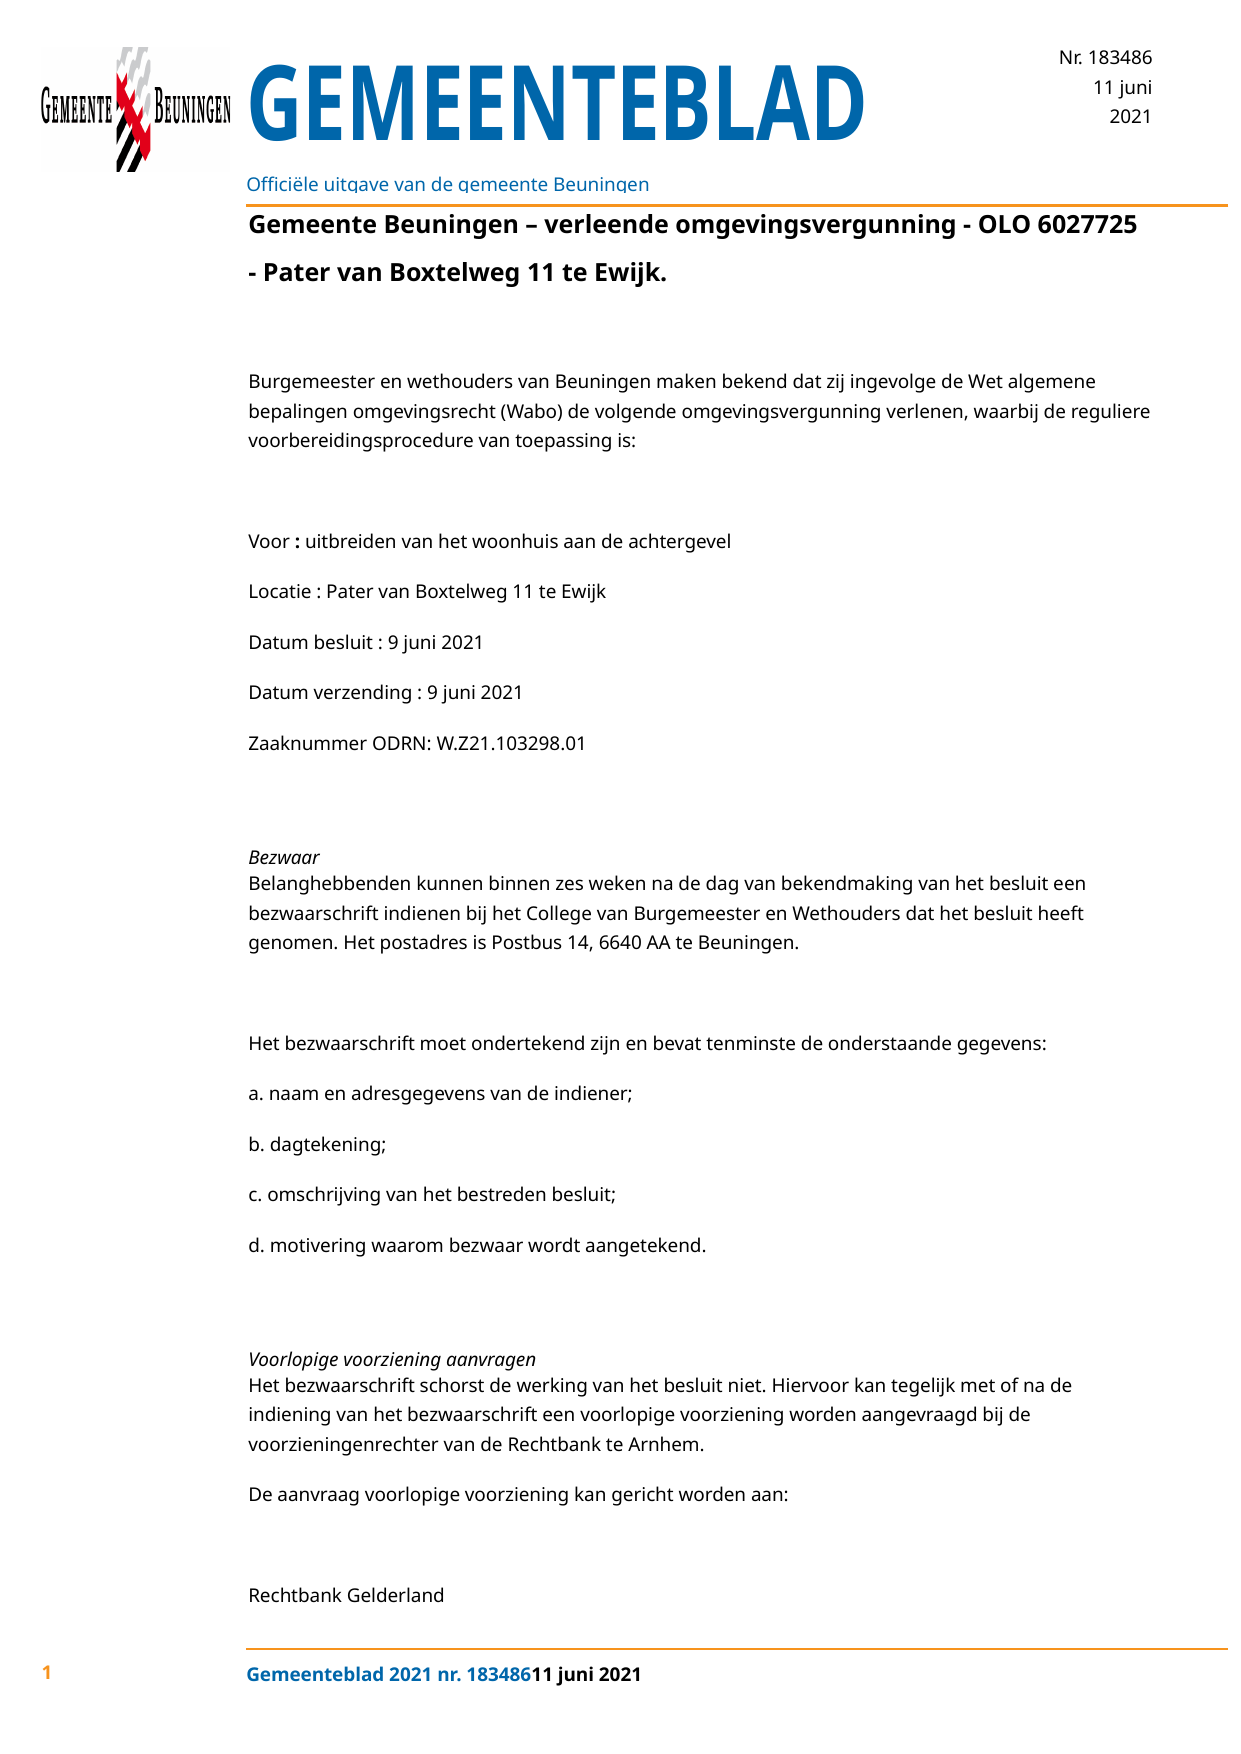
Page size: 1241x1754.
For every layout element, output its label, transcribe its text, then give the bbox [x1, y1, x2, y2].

text Burgemeester en wethouders van Beuningen maken bekend dat zij ingevolge de Wet algemene bepalingen omgevingsrecht (Wabo) de volgende omgevingsvergunning verlenen, waarbij de reguliere voorbereidingsprocedure van toepassing is: [248, 368, 1152, 453]
text Gemeente Beuningen – verleende omgevingsvergunning - OLO 6027725 - Pater van Boxtelweg 11 te Ewijk. [248, 207, 1152, 288]
text Voorlopige voorziening aanvragen [248, 1346, 1152, 1372]
text d. motivering waarom bezwaar wordt aangetekend. [248, 1232, 1152, 1257]
text De aanvraag voorlopige voorziening kan gericht worden aan: [248, 1481, 1152, 1507]
text Belanghebbenden kunnen binnen zes weken na de dag van bekendmaking van het besluit een bezwaarschrift indienen bij het College van Burgemeester en Wethouders dat het besluit heeft genomen. Het postadres is Postbus 14, 6640 AA te Beuningen. [248, 870, 1152, 955]
text Datum besluit : 9 juni 2021 [248, 629, 1152, 655]
picture [41, 47, 231, 172]
text Bezwaar [248, 844, 1152, 870]
text Locatie : Pater van Boxtelweg 11 te Ewijk [248, 579, 1152, 604]
text a. naam en adresgegevens van de indiener; [248, 1081, 1152, 1106]
text Het bezwaarschrift schorst de werking van het besluit niet. Hiervoor kan tegelijk met of na de indiening van het bezwaarschrift een voorlopige voorziening worden aangevraagd bij de voorzieningenrechter van de Rechtbank te Arnhem. [248, 1372, 1152, 1457]
text Het bezwaarschrift moet ondertekend zijn en bevat tenminste de onderstaande gegevens: [248, 1030, 1152, 1056]
text Rechtbank Gelderland [248, 1582, 1152, 1608]
text b. dagtekening; [248, 1131, 1152, 1157]
text Voor : uitbreiden van het woonhuis aan de achtergevel [248, 528, 1152, 554]
text c. omschrijving van het bestreden besluit; [248, 1181, 1152, 1207]
text Datum verzending : 9 juni 2021 [248, 679, 1152, 705]
text Zaaknummer ODRN: W.Z21.103298.01 [248, 730, 1152, 756]
